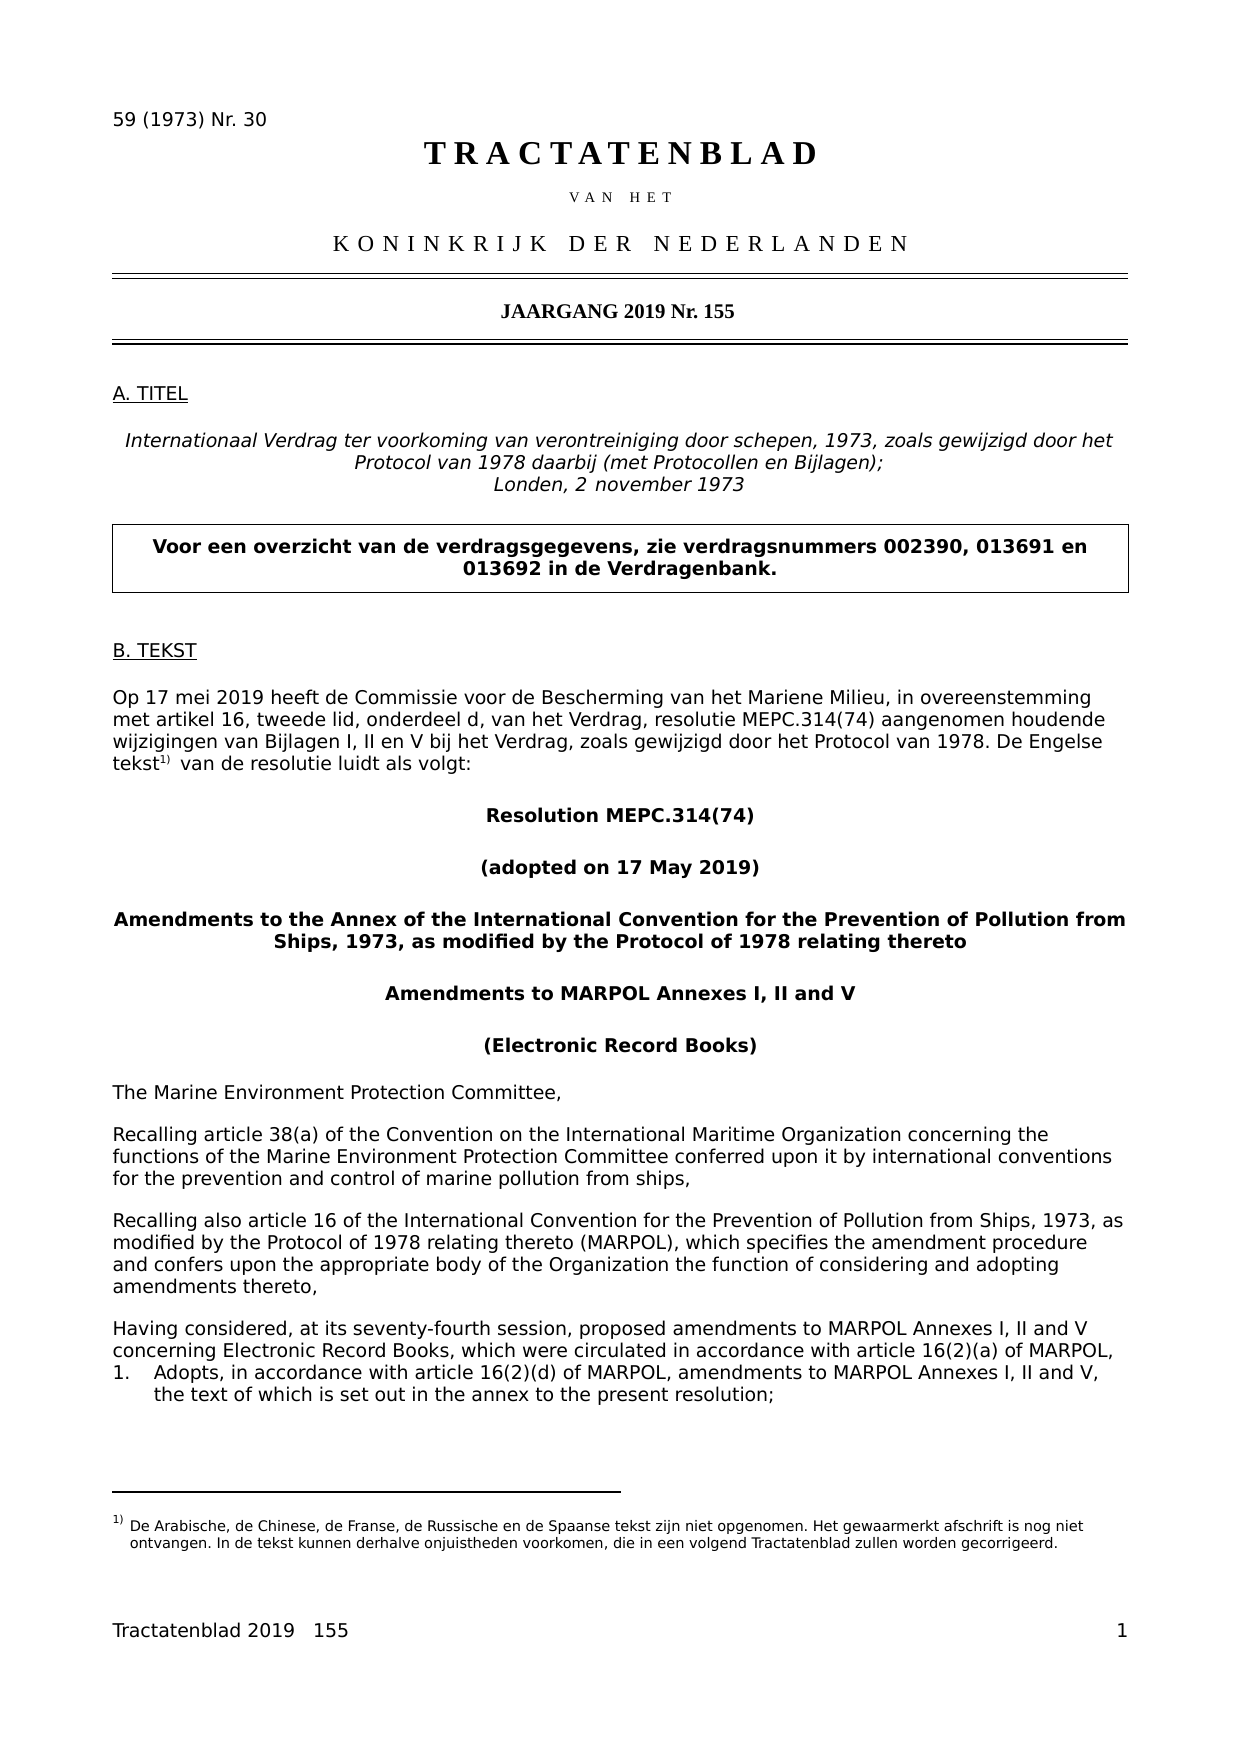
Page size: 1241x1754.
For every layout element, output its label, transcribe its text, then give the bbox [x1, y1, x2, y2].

text Recalling also article 16 of the International Convention for the Prevention of Pollution from Ships, 1973, as modified by the Protocol of 1978 relating thereto (MARPOL), which specifies the amendment procedure and confers upon the appropriate body of the Organization the function of considering and adopting amendments thereto, [112, 1210, 1128, 1298]
text Recalling article 38(a) of the Convention on the International Maritime Organization concerning the functions of the Marine Environment Protection Committee conferred upon it by international conventions for the prevention and control of marine pollution from ships, [112, 1124, 1128, 1190]
text Londen, 2 november 1973 [112, 474, 1128, 496]
text TRACTATENBLAD [112, 133, 1128, 172]
text JAARGANG 2019 Nr. 155 [112, 299, 1128, 323]
text Op 17 mei 2019 heeft de Commissie voor de Bescherming van het Mariene Milieu, in overeenstemming met artikel 16, tweede lid, onderdeel d, van het Verdrag, resolutie MEPC.314(74) aangenomen houdende wijzigingen van Bijlagen I, II en V bij het Verdrag, zoals gewijzigd door het Protocol van 1978. De Engelse tekst van de resolutie luidt als volgt: [112, 687, 1128, 775]
subtitle Amendments to the Annex of the International Convention for the Prevention of Pollution from Ships, 1973, as modified by the Protocol of 1978 relating thereto [112, 909, 1128, 953]
subtitle (adopted on 17 May 2019) [112, 857, 1128, 879]
text VAN HET [112, 189, 1128, 206]
subtitle Amendments to MARPOL Annexes I, II and V [112, 983, 1128, 1005]
subtitle A. TITEL [112, 383, 1128, 405]
text The Marine Environment Protection Committee, [112, 1082, 1128, 1104]
text Internationaal Verdrag ter voorkoming van verontreiniging door schepen, 1973, zoals gewijzigd door het Protocol van 1978 daarbij (met Protocollen en Bijlagen); [112, 430, 1128, 474]
subtitle B. TEKST [112, 640, 1128, 662]
text De Arabische, de Chinese, de Franse, de Russische en de Spaanse tekst zijn niet opgenomen. Het gewaarmerkt afschrift is nog niet ontvangen. In de tekst kunnen derhalve onjuistheden voorkomen, die in een volgend Tractatenblad zullen worden gecorrigeerd. [112, 1513, 1128, 1552]
text 1. Adopts, in accordance with article 16(2)(d) of MARPOL, amendments to MARPOL Annexes I, II and V, the text of which is set out in the annex to the present resolution; [112, 1362, 1128, 1406]
text KONINKRIJK DER NEDERLANDEN [112, 229, 1128, 256]
text 59 (1973) Nr. 30 [112, 109, 1128, 131]
subtitle Resolution MEPC.314(74) [112, 805, 1128, 827]
text Having considered, at its seventy-fourth session, proposed amendments to MARPOL Annexes I, II and V concerning Electronic Record Books, which were circulated in accordance with article 16(2)(a) of MARPOL, [112, 1318, 1128, 1362]
subtitle (Electronic Record Books) [112, 1035, 1128, 1057]
